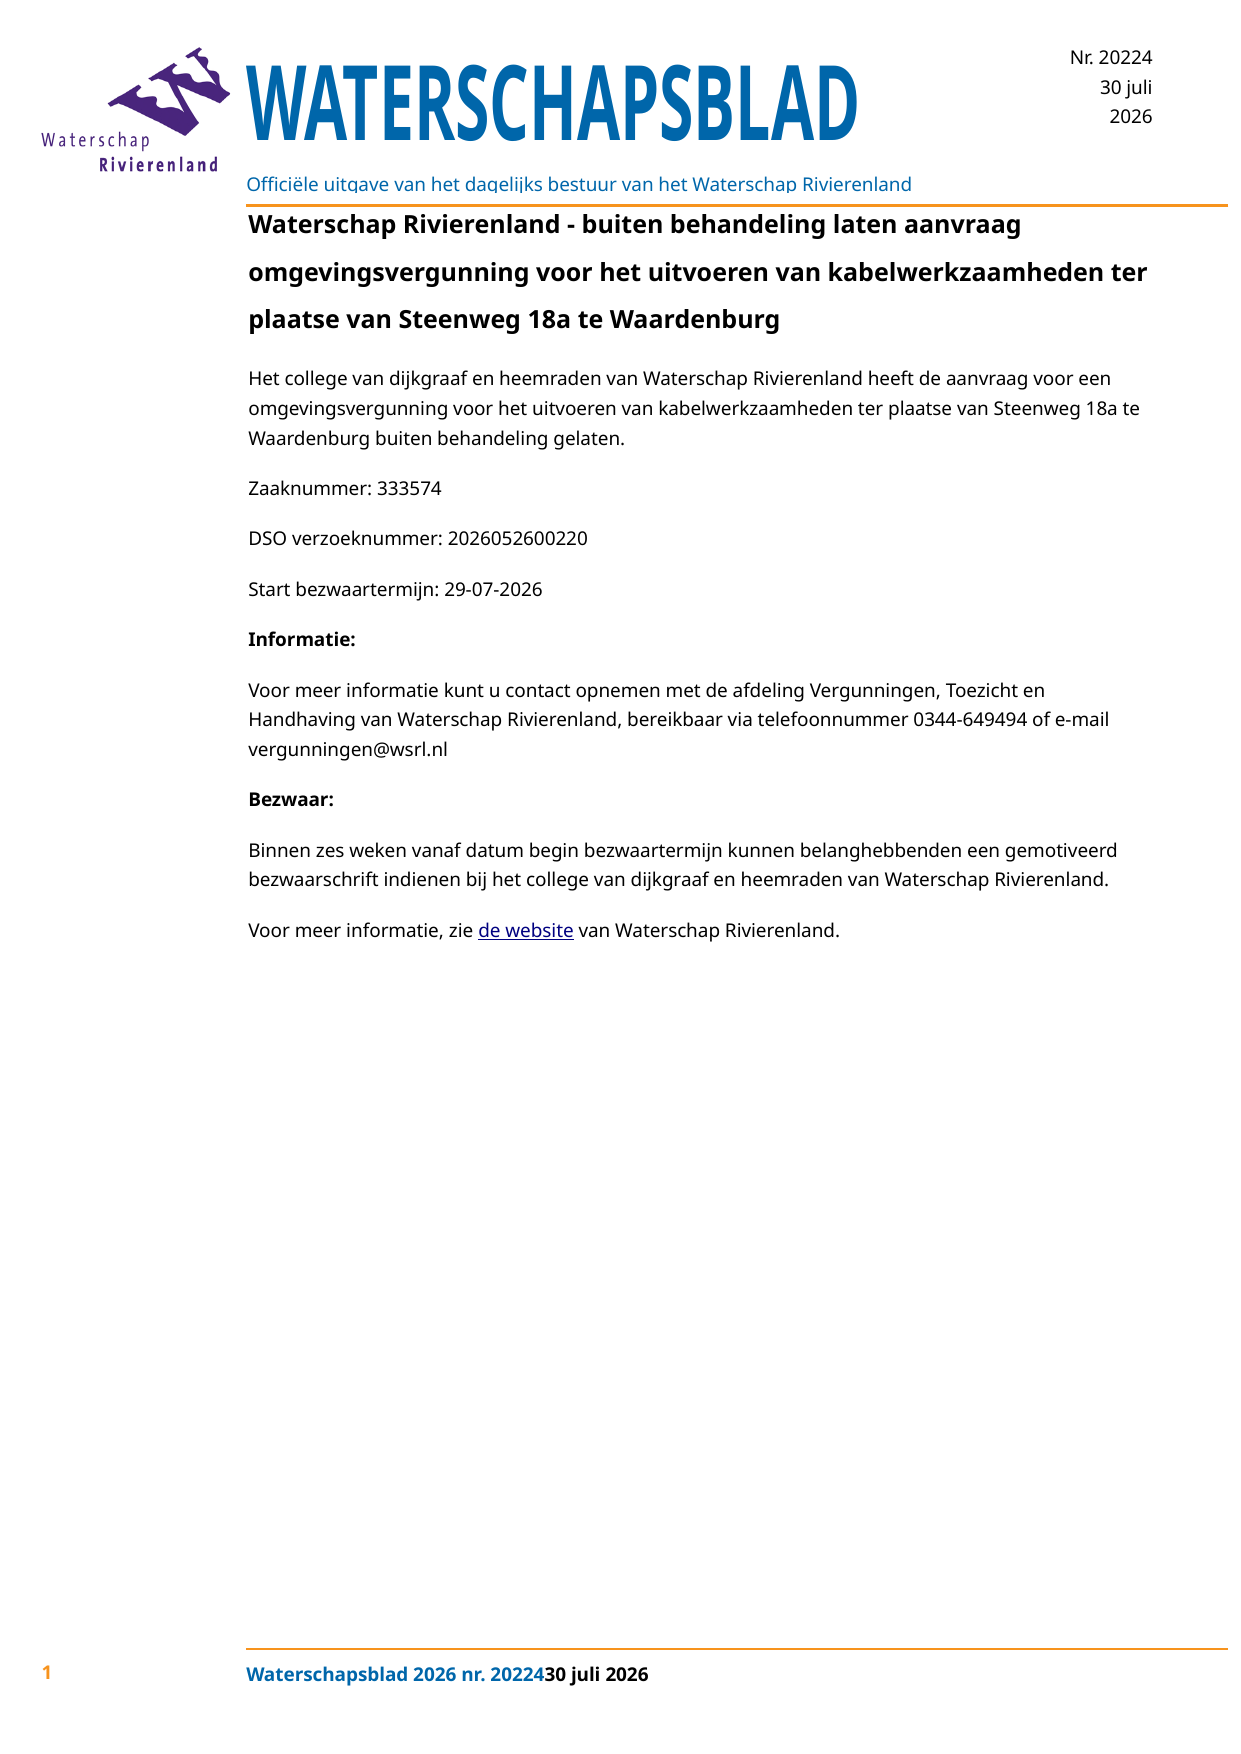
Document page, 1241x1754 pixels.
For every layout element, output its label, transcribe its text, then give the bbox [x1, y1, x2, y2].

text Zaaknummer: 333574 [248, 475, 1152, 501]
text Voor meer informatie kunt u contact opnemen met de afdeling Vergunningen, Toezicht en Handhaving van Waterschap Rivierenland, bereikbaar via telefoonnummer 0344-649494 of e-mail vergunningen@wsrl.nl [248, 677, 1152, 762]
text Het college van dijkgraaf en heemraden van Waterschap Rivierenland heeft de aanvraag voor een omgevingsvergunning voor het uitvoeren van kabelwerkzaamheden ter plaatse van Steenweg 18a te Waardenburg buiten behandeling gelaten. [248, 366, 1152, 450]
text Start bezwaartermijn: 29-07-2026 [248, 576, 1152, 602]
text Binnen zes weken vanaf datum begin bezwaartermijn kunnen belanghebbenden een gemotiveerd bezwaarschrift indienen bij het college van dijkgraaf en heemraden van Waterschap Rivierenland. [248, 837, 1152, 892]
text Waterschap Rivierenland - buiten behandeling laten aanvraag omgevingsvergunning voor het uitvoeren van kabelwerkzaamheden ter plaatse van Steenweg 18a te Waardenburg [248, 207, 1152, 336]
text DSO verzoeknummer: 2026052600220 [248, 526, 1152, 551]
text Bezwaar: [248, 786, 1152, 812]
picture [41, 47, 231, 172]
text Voor meer informatie, zie de website van Waterschap Rivierenland. [248, 917, 1152, 942]
text Informatie: [248, 626, 1152, 652]
